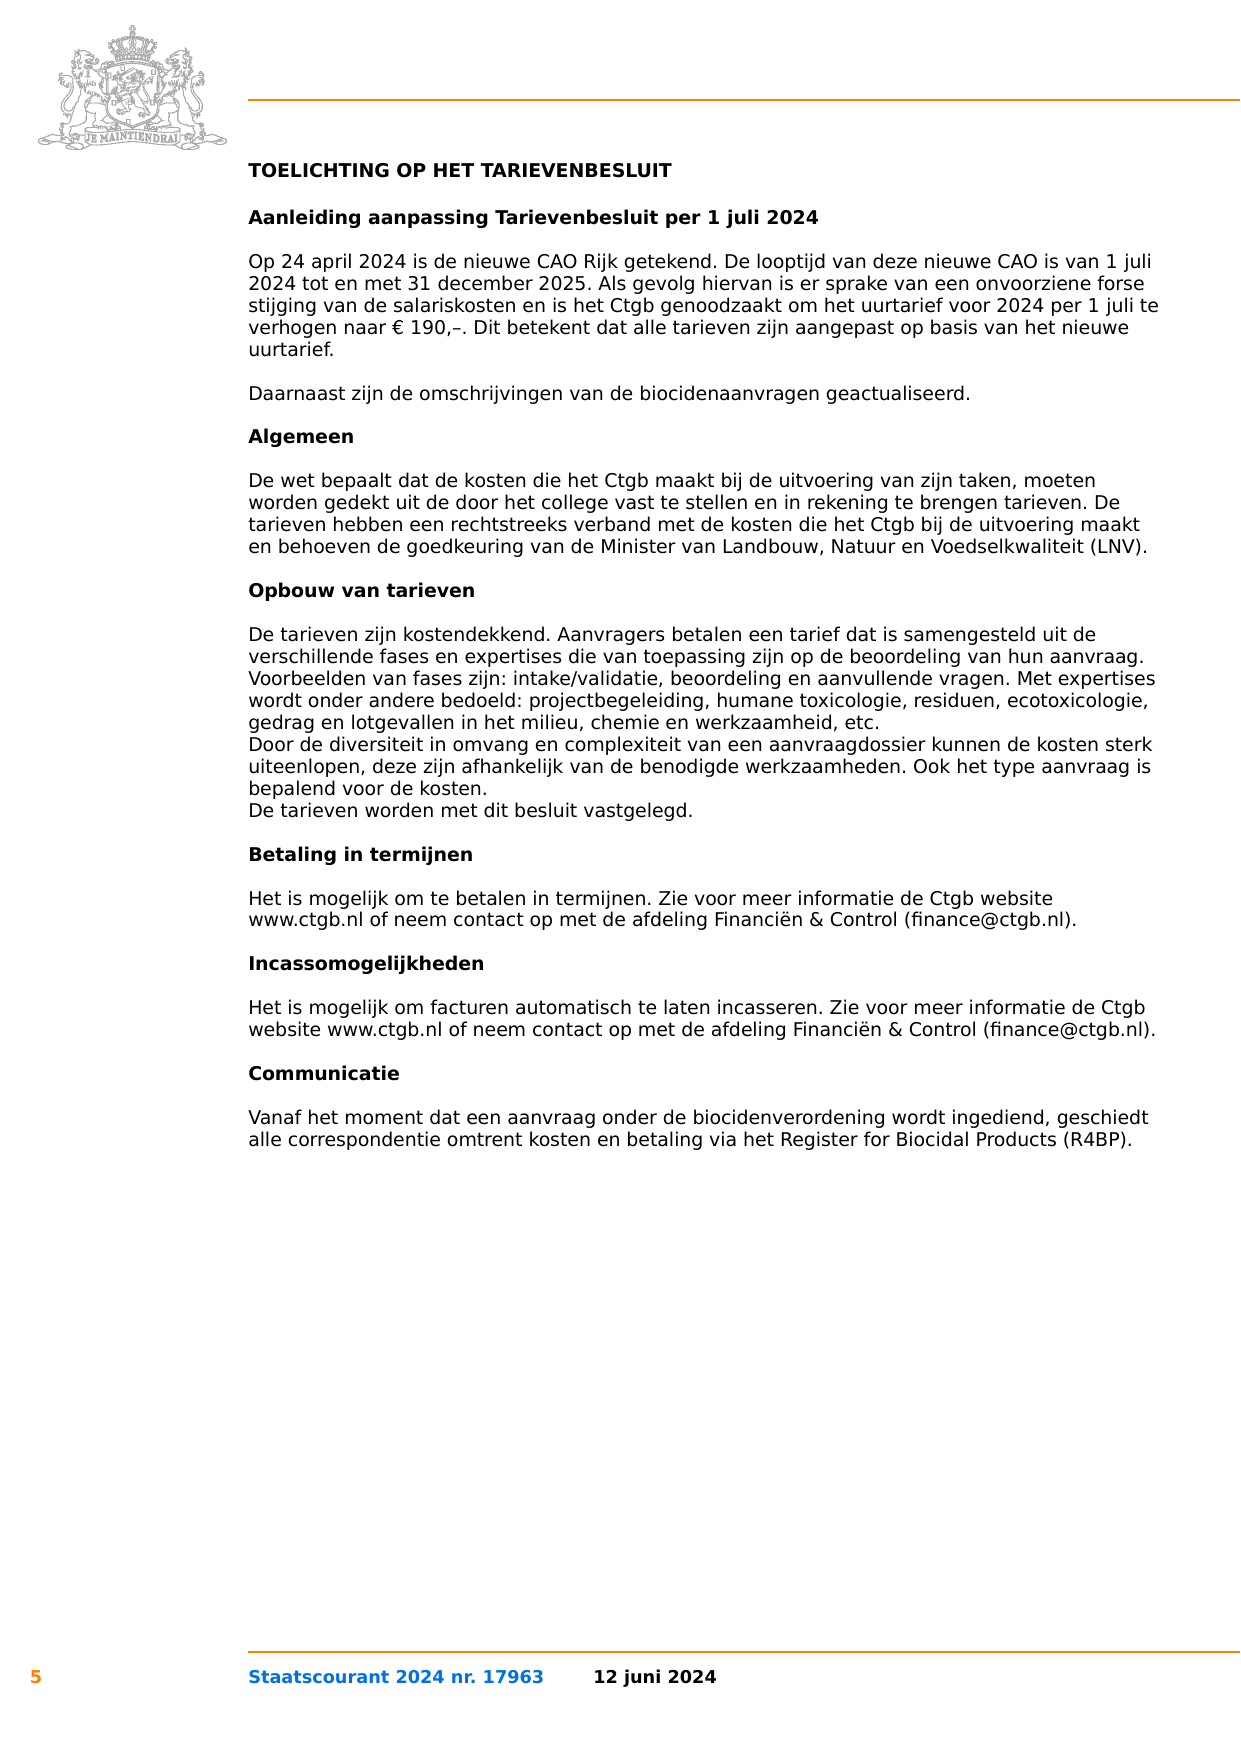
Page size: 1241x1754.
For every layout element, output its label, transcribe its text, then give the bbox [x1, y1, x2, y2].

text Vanaf het moment dat een aanvraag onder de biocidenverordening wordt ingediend, geschiedt alle correspondentie omtrent kosten en betaling via het Register for Biocidal Products (R4BP). [248, 1107, 1163, 1151]
subtitle Algemeen [248, 426, 1163, 448]
text De tarieven worden met dit besluit vastgelegd. [248, 800, 1163, 822]
text Door de diversiteit in omvang en complexiteit van een aanvraagdossier kunnen de kosten sterk uiteenlopen, deze zijn afhankelijk van de benodigde werkzaamheden. Ook het type aanvraag is bepalend voor de kosten. [248, 734, 1163, 800]
subtitle Aanleiding aanpassing Tarievenbesluit per 1 juli 2024 [248, 207, 1163, 229]
subtitle Communicatie [248, 1063, 1163, 1085]
subtitle Betaling in termijnen [248, 843, 1163, 866]
picture [38, 25, 227, 150]
subtitle Incassomogelijkheden [248, 953, 1163, 975]
subtitle TOELICHTING OP HET TARIEVENBESLUIT [248, 160, 1163, 182]
text Het is mogelijk om facturen automatisch te laten incasseren. Zie voor meer informatie de Ctgb website www.ctgb.nl of neem contact op met de afdeling Financiën & Control (finance@ctgb.nl). [248, 997, 1163, 1041]
text Daarnaast zijn de omschrijvingen van de biocidenaanvragen geactualiseerd. [248, 382, 1163, 404]
text Het is mogelijk om te betalen in termijnen. Zie voor meer informatie de Ctgb website www.ctgb.nl of neem contact op met de afdeling Financiën & Control (finance@ctgb.nl). [248, 887, 1163, 931]
subtitle Opbouw van tarieven [248, 580, 1163, 602]
text Op 24 april 2024 is de nieuwe CAO Rijk getekend. De looptijd van deze nieuwe CAO is van 1 juli 2024 tot en met 31 december 2025. Als gevolg hiervan is er sprake van een onvoorziene forse stijging van de salariskosten en is het Ctgb genoodzaakt om het uurtarief voor 2024 per 1 juli te verhogen naar € 190,–. Dit betekent dat alle tarieven zijn aangepast op basis van het nieuwe uurtarief. [248, 251, 1163, 361]
text De wet bepaalt dat de kosten die het Ctgb maakt bij de uitvoering van zijn taken, moeten worden gedekt uit de door het college vast te stellen en in rekening te brengen tarieven. De tarieven hebben een rechtstreeks verband met de kosten die het Ctgb bij de uitvoering maakt en behoeven de goedkeuring van de Minister van Landbouw, Natuur en Voedselkwaliteit (LNV). [248, 470, 1163, 558]
text De tarieven zijn kostendekkend. Aanvragers betalen een tarief dat is samengesteld uit de verschillende fases en expertises die van toepassing zijn op de beoordeling van hun aanvraag. Voorbeelden van fases zijn: intake/validatie, beoordeling en aanvullende vragen. Met expertises wordt onder andere bedoeld: projectbegeleiding, humane toxicologie, residuen, ecotoxicologie, gedrag en lotgevallen in het milieu, chemie en werkzaamheid, etc. [248, 624, 1163, 734]
